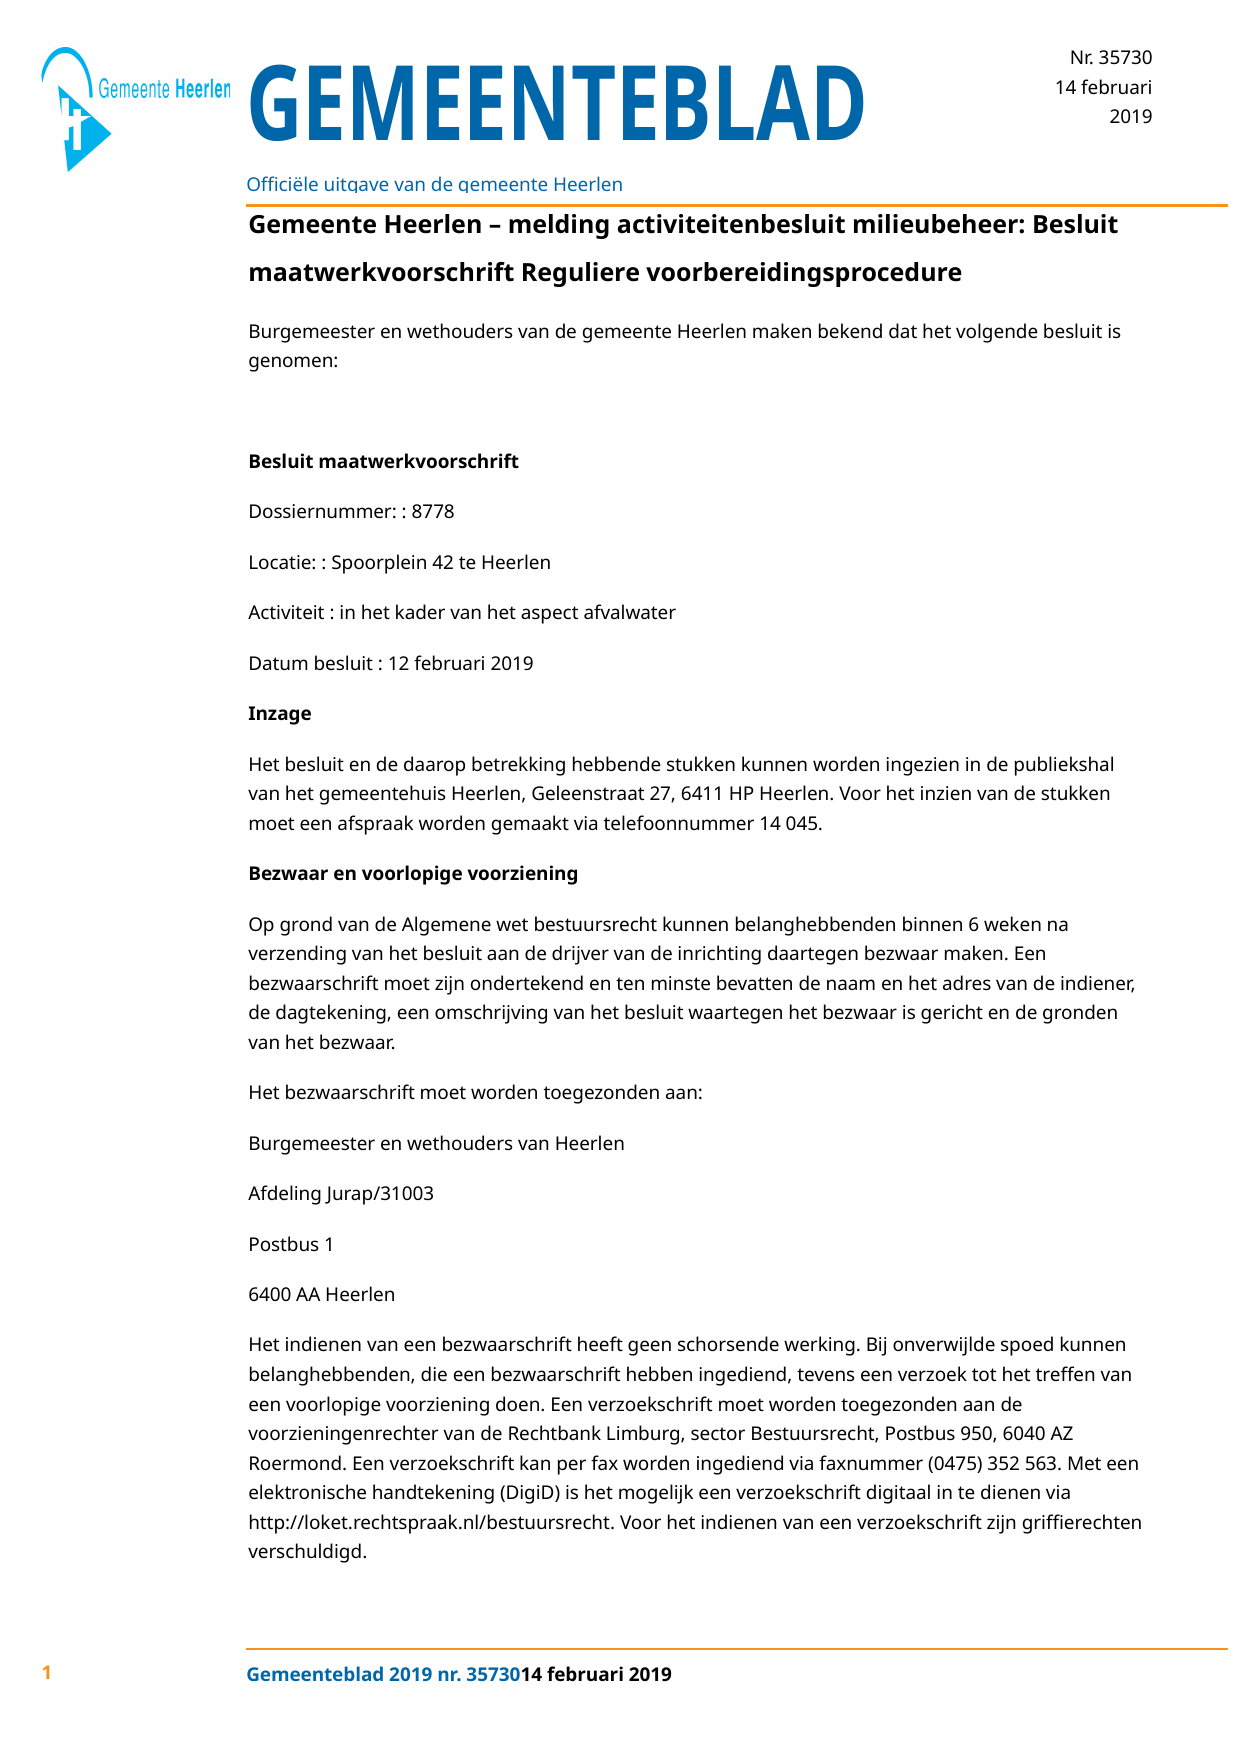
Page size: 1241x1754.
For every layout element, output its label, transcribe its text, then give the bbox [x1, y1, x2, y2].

text Datum besluit : 12 februari 2019 [248, 650, 1152, 676]
text 6400 AA Heerlen [248, 1281, 1152, 1307]
text Afdeling Jurap/31003 [248, 1180, 1152, 1206]
picture [41, 47, 231, 172]
text Postbus 1 [248, 1231, 1152, 1257]
text Op grond van de Algemene wet bestuursrecht kunnen belanghebbenden binnen 6 weken na verzending van het besluit aan de drijver van de inrichting daartegen bezwaar maken. Een bezwaarschrift moet zijn ondertekend en ten minste bevatten de naam en het adres van de indiener, de dagtekening, een omschrijving van het besluit waartegen het bezwaar is gericht en de gronden van het bezwaar. [248, 911, 1152, 1055]
text Besluit maatwerkvoorschrift [248, 448, 1152, 474]
text Locatie: : Spoorplein 42 te Heerlen [248, 549, 1152, 575]
text Burgemeester en wethouders van de gemeente Heerlen maken bekend dat het volgende besluit is genomen: [248, 318, 1152, 373]
text Het bezwaarschrift moet worden toegezonden aan: [248, 1079, 1152, 1105]
picture [41, 47, 58, 70]
text Gemeente Heerlen – melding activiteitenbesluit milieubeheer: Besluit maatwerkvoorschrift Reguliere voorbereidingsprocedure [248, 207, 1152, 288]
text Activiteit : in het kader van het aspect afvalwater [248, 599, 1152, 625]
text Bezwaar en voorlopige voorziening [248, 860, 1152, 886]
text Het besluit en de daarop betrekking hebbende stukken kunnen worden ingezien in de publiekshal van het gemeentehuis Heerlen, Geleenstraat 27, 6411 HP Heerlen. Voor het inzien van de stukken moet een afspraak worden gemaakt via telefoonnummer 14 045. [248, 751, 1152, 836]
text Het indienen van een bezwaarschrift heeft geen schorsende werking. Bij onverwijlde spoed kunnen belanghebbenden, die een bezwaarschrift hebben ingediend, tevens een verzoek tot het treffen van een voorlopige voorziening doen. Een verzoekschrift moet worden toegezonden aan de voorzieningenrechter van de Rechtbank Limburg, sector Bestuursrecht, Postbus 950, 6040 AZ Roermond. Een verzoekschrift kan per fax worden ingediend via faxnummer (0475) 352 563. Met een elektronische handtekening (DigiD) is het mogelijk een verzoekschrift digitaal in te dienen via http://loket.rechtspraak.nl/bestuursrecht. Voor het indienen van een verzoekschrift zijn griffierechten verschuldigd. [248, 1332, 1152, 1564]
text Dossiernummer: : 8778 [248, 499, 1152, 524]
text Burgemeester en wethouders van Heerlen [248, 1130, 1152, 1156]
text Inzage [248, 700, 1152, 726]
